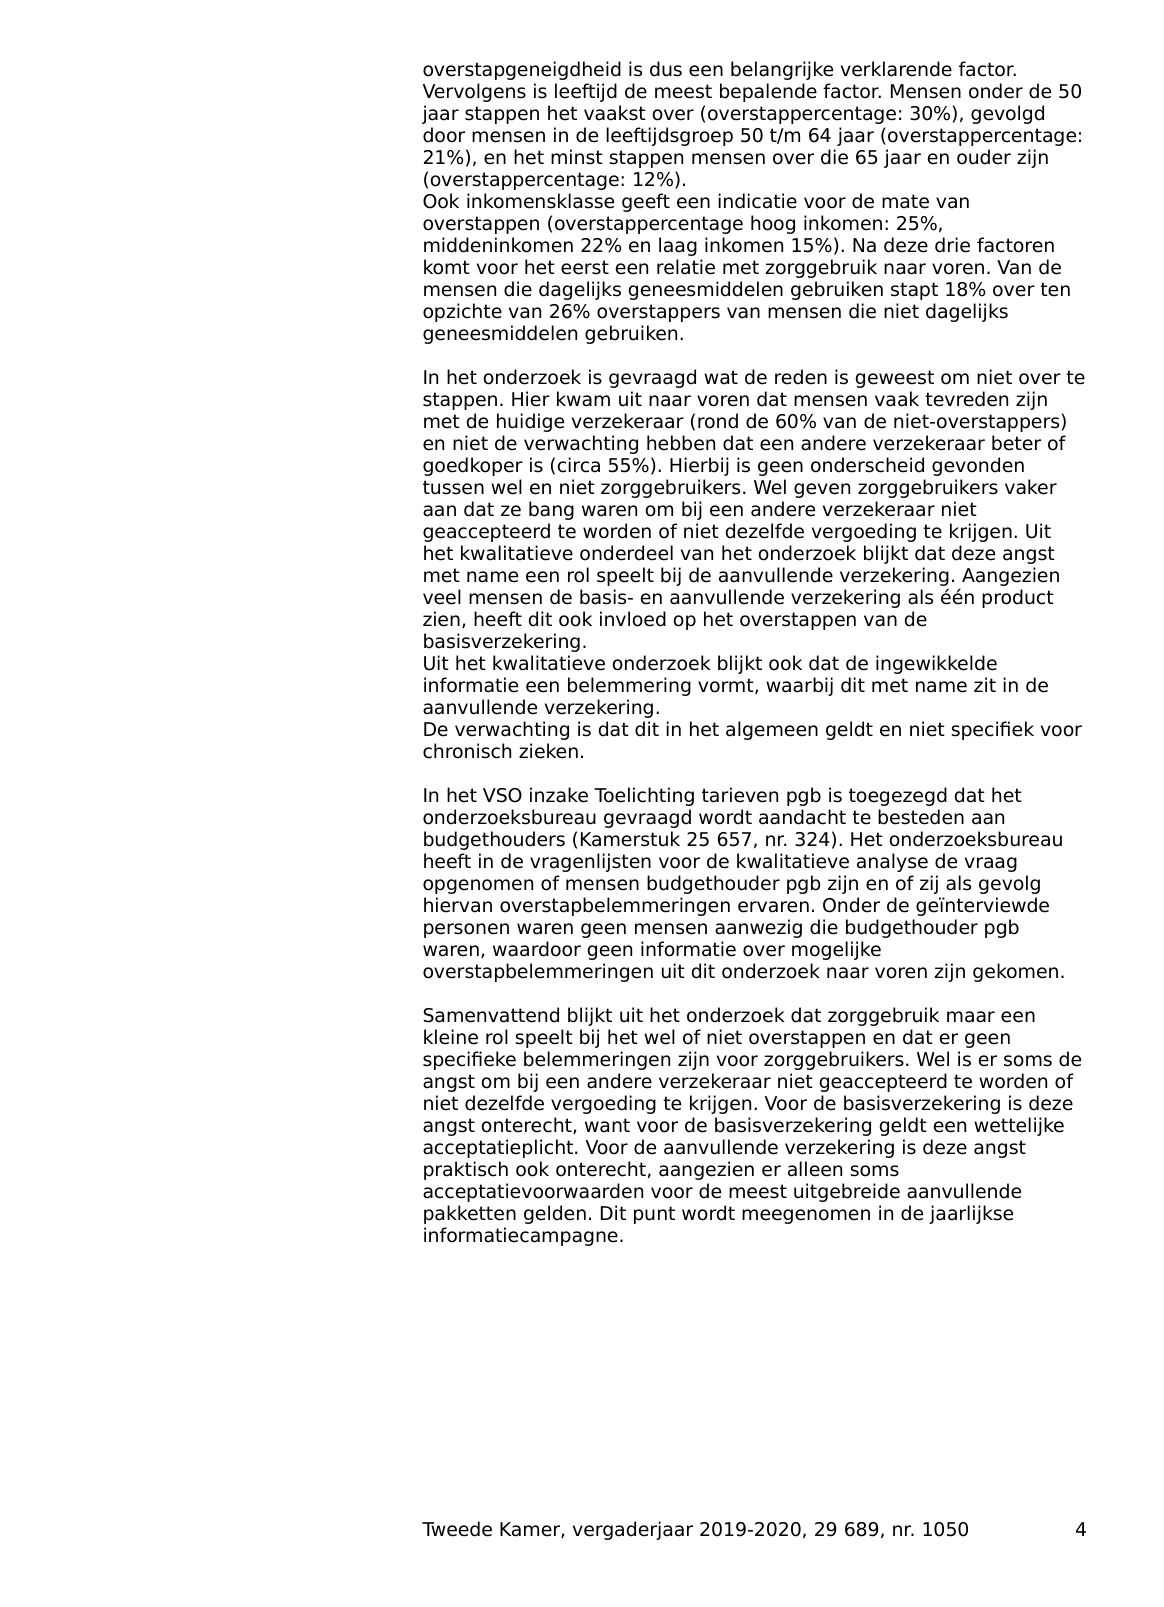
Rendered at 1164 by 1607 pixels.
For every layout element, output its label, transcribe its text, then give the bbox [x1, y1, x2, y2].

text Samenvattend blijkt uit het onderzoek dat zorggebruik maar een kleine rol speelt bij het wel of niet overstappen en dat er geen specifieke belemmeringen zijn voor zorggebruikers. Wel is er soms de angst om bij een andere verzekeraar niet geaccepteerd te worden of niet dezelfde vergoeding te krijgen. Voor de basisverzekering is deze angst onterecht, want voor de basisverzekering geldt een wettelijke acceptatieplicht. Voor de aanvullende verzekering is deze angst praktisch ook onterecht, aangezien er alleen soms acceptatievoorwaarden voor de meest uitgebreide aanvullende pakketten gelden. Dit punt wordt meegenomen in de jaarlijkse informatiecampagne. [422, 1005, 1087, 1247]
text Uit het kwalitatieve onderzoek blijkt ook dat de ingewikkelde informatie een belemmering vormt, waarbij dit met name zit in de aanvullende verzekering. [422, 653, 1087, 719]
text De verwachting is dat dit in het algemeen geldt en niet specifiek voor chronisch zieken. [422, 719, 1087, 763]
text overstapgeneigdheid is dus een belangrijke verklarende factor. Vervolgens is leeftijd de meest bepalende factor. Mensen onder de 50 jaar stappen het vaakst over (overstappercentage: 30%), gevolgd door mensen in de leeftijdsgroep 50 t/m 64 jaar (overstappercentage: 21%), en het minst stappen mensen over die 65 jaar en ouder zijn (overstappercentage: 12%). [422, 59, 1087, 191]
text In het onderzoek is gevraagd wat de reden is geweest om niet over te stappen. Hier kwam uit naar voren dat mensen vaak tevreden zijn met de huidige verzekeraar (rond de 60% van de niet-overstappers) en niet de verwachting hebben dat een andere verzekeraar beter of goedkoper is (circa 55%). Hierbij is geen onderscheid gevonden tussen wel en niet zorggebruikers. Wel geven zorggebruikers vaker aan dat ze bang waren om bij een andere verzekeraar niet geaccepteerd te worden of niet dezelfde vergoeding te krijgen. Uit het kwalitatieve onderdeel van het onderzoek blijkt dat deze angst met name een rol speelt bij de aanvullende verzekering. Aangezien veel mensen de basis- en aanvullende verzekering als één product zien, heeft dit ook invloed op het overstappen van de basisverzekering. [422, 367, 1087, 653]
text Ook inkomensklasse geeft een indicatie voor de mate van overstappen (overstappercentage hoog inkomen: 25%, middeninkomen 22% en laag inkomen 15%). Na deze drie factoren komt voor het eerst een relatie met zorggebruik naar voren. Van de mensen die dagelijks geneesmiddelen gebruiken stapt 18% over ten opzichte van 26% overstappers van mensen die niet dagelijks geneesmiddelen gebruiken. [422, 191, 1087, 345]
text In het VSO inzake Toelichting tarieven pgb is toegezegd dat het onderzoeksbureau gevraagd wordt aandacht te besteden aan budgethouders (Kamerstuk 25 657, nr. 324). Het onderzoeksbureau heeft in de vragenlijsten voor de kwalitatieve analyse de vraag opgenomen of mensen budgethouder pgb zijn en of zij als gevolg hiervan overstapbelemmeringen ervaren. Onder de geïnterviewde personen waren geen mensen aanwezig die budgethouder pgb waren, waardoor geen informatie over mogelijke overstapbelemmeringen uit dit onderzoek naar voren zijn gekomen. [422, 785, 1087, 983]
